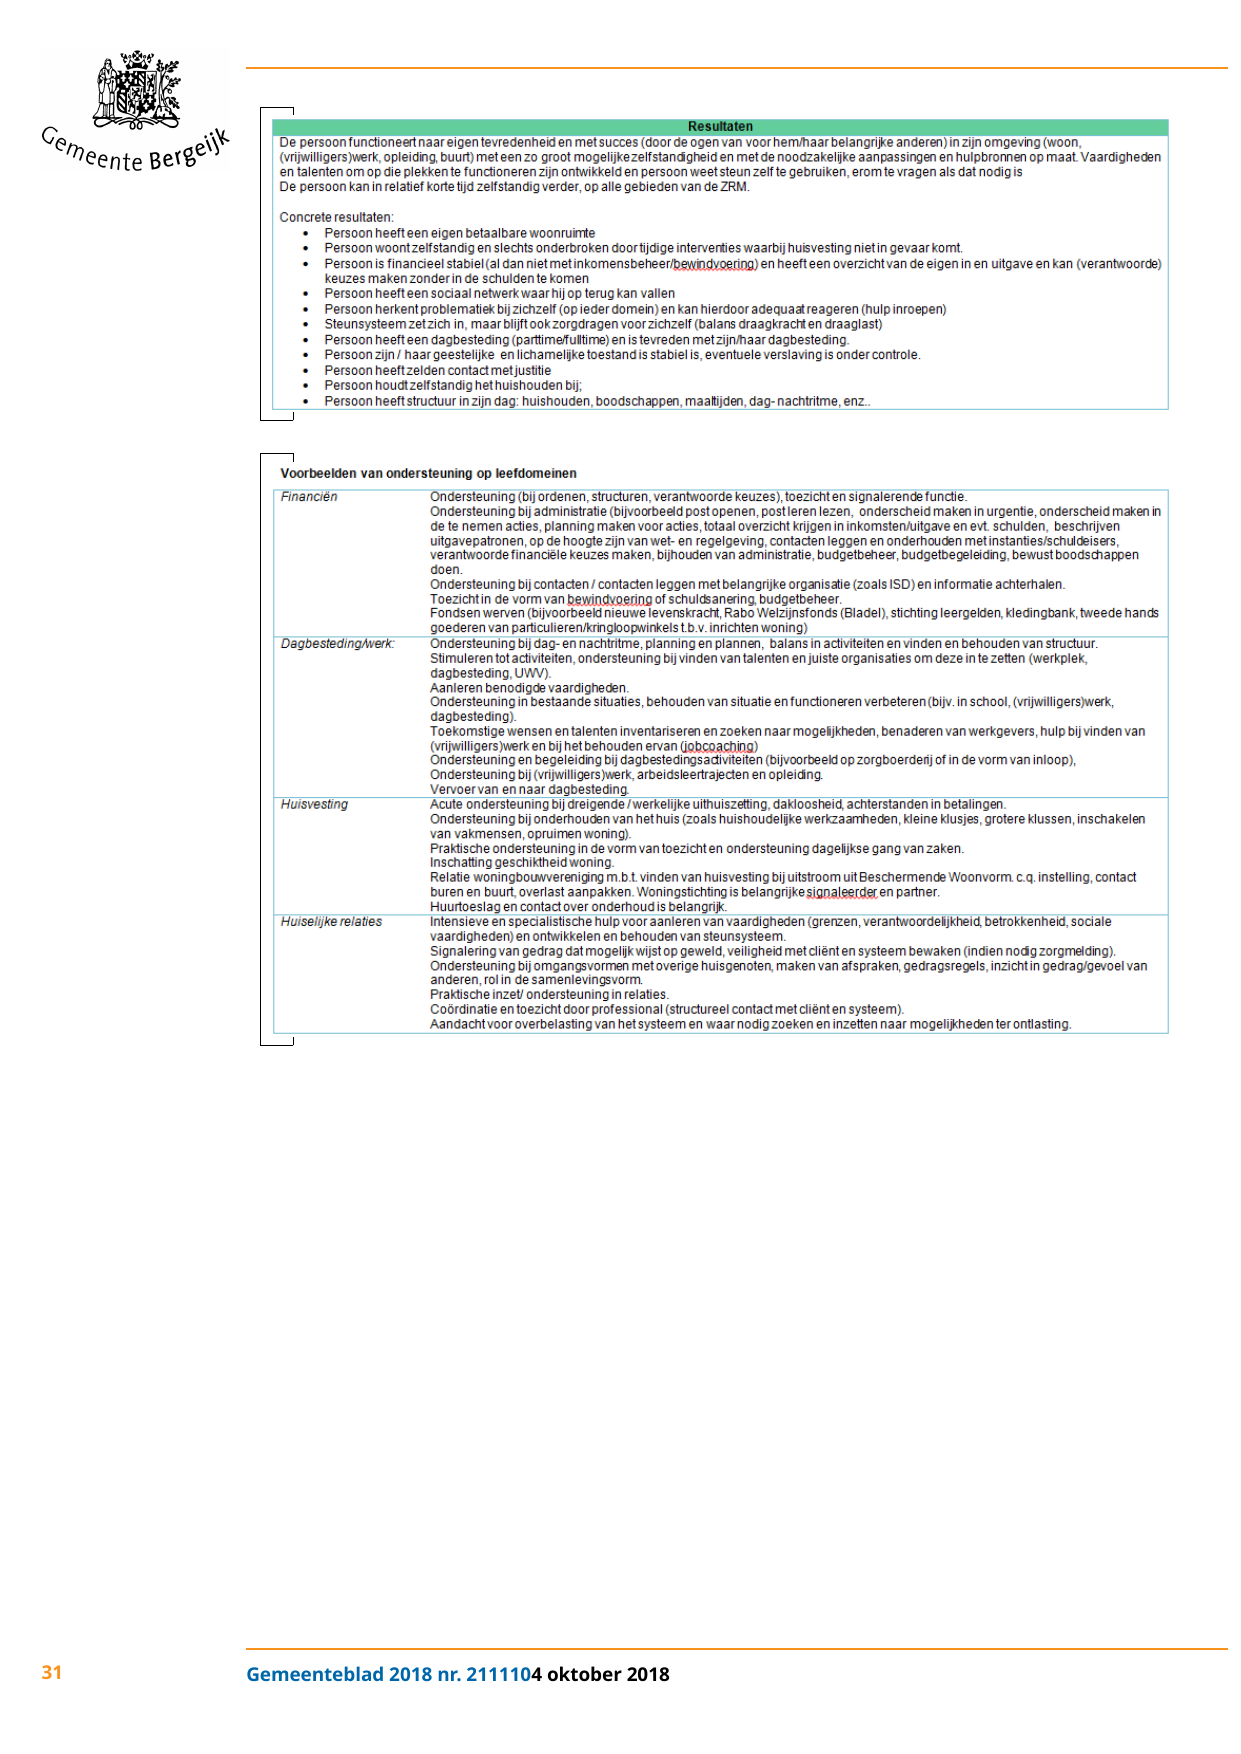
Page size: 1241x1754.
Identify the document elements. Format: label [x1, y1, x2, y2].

picture [41, 47, 231, 172]
picture [268, 115, 1173, 412]
picture [268, 462, 1173, 1037]
